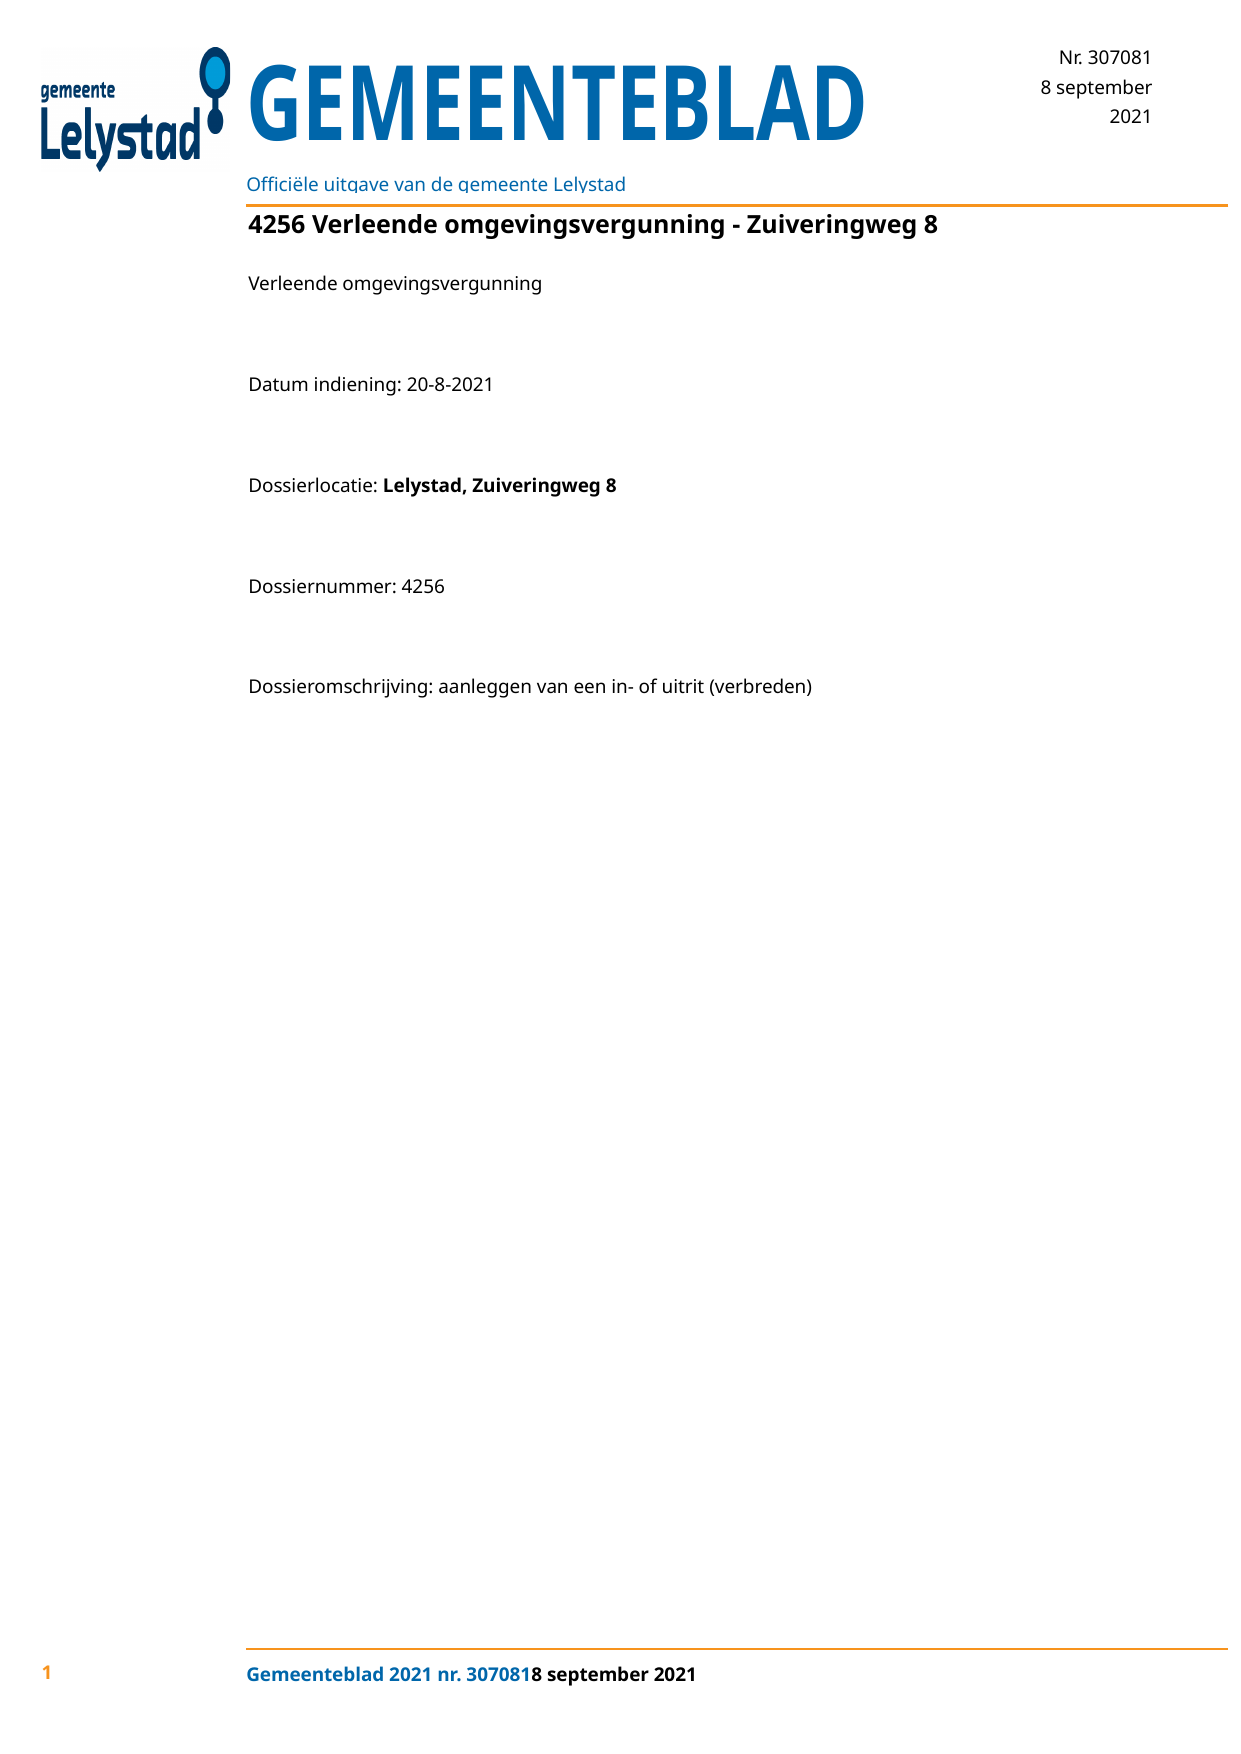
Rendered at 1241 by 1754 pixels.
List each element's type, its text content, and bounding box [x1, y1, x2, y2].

text Datum indiening: 20-8-2021 [248, 371, 1152, 397]
text Verleende omgevingsvergunning [248, 270, 1152, 296]
picture [41, 47, 231, 172]
text Dossieromschrijving: aanleggen van een in- of uitrit (verbreden) [248, 674, 1152, 699]
text Dossiernummer: 4256 [248, 573, 1152, 598]
text 4256 Verleende omgevingsvergunning - Zuiveringweg 8 [248, 207, 1152, 241]
text Dossierlocatie: Lelystad, Zuiveringweg 8 [248, 472, 1152, 498]
